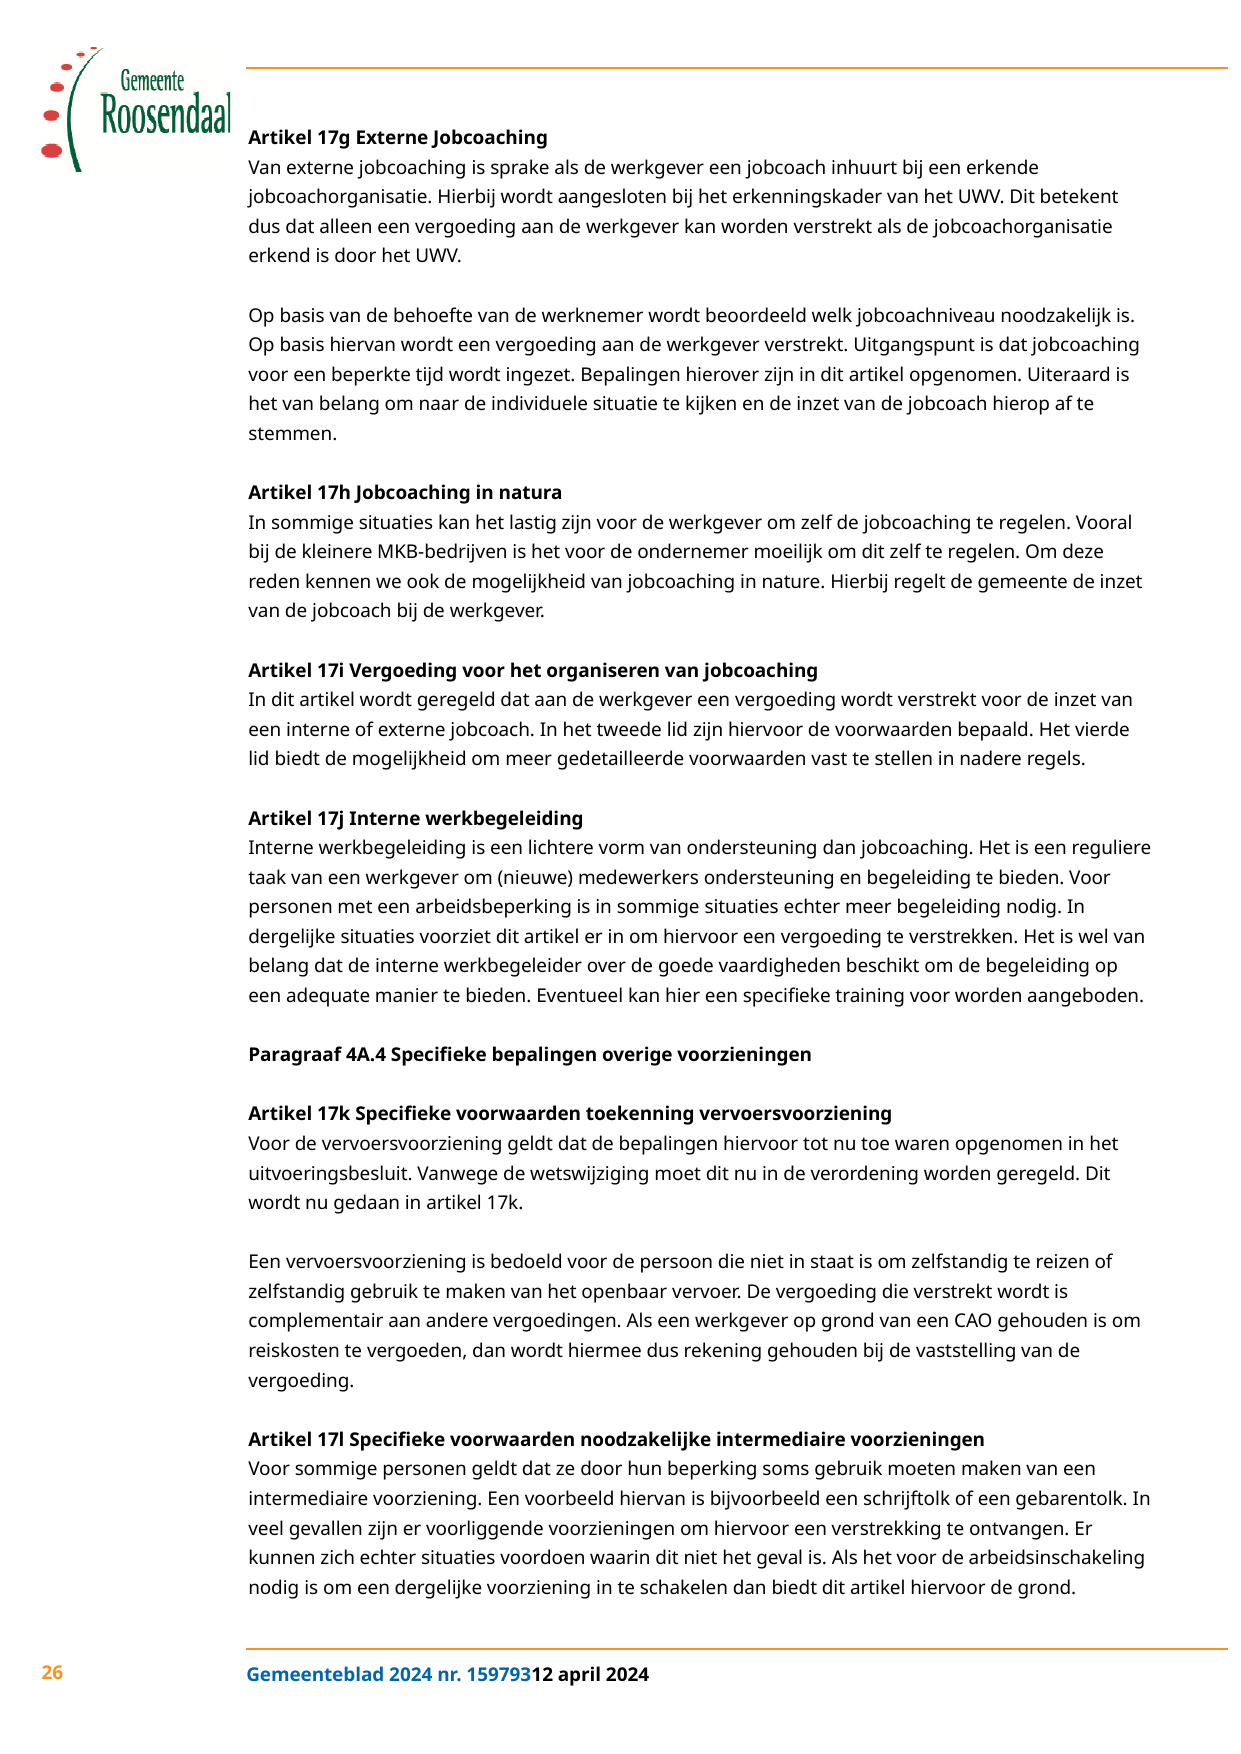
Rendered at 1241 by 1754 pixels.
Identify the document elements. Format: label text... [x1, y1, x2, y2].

text Voor sommige personen geldt dat ze door hun beperking soms gebruik moeten maken van een intermediaire voorziening. Een voorbeeld hiervan is bijvoorbeeld een schrijftolk of een gebarentolk. In veel gevallen zijn er voorliggende voorzieningen om hiervoor een verstrekking te ontvangen. Er kunnen zich echter situaties voordoen waarin dit niet het geval is. Als het voor de arbeidsinschakeling nodig is om een dergelijke voorziening in te schakelen dan biedt dit artikel hiervoor de grond. [248, 1456, 1152, 1600]
text Artikel 17l Specifieke voorwaarden noodzakelijke intermediaire voorzieningen [248, 1426, 1152, 1452]
text Artikel 17h Jobcoaching in natura [248, 479, 1152, 505]
text Van externe jobcoaching is sprake als de werkgever een jobcoach inhuurt bij een erkende jobcoachorganisatie. Hierbij wordt aangesloten bij het erkenningskader van het UWV. Dit betekent dus dat alleen een vergoeding aan de werkgever kan worden verstrekt als de jobcoachorganisatie erkend is door het UWV. [248, 154, 1152, 268]
text Paragraaf 4A.4 Specifieke bepalingen overige voorzieningen [248, 1041, 1152, 1067]
text Artikel 17i Vergoeding voor het organiseren van jobcoaching [248, 657, 1152, 683]
text Interne werkbegeleiding is een lichtere vorm van ondersteuning dan jobcoaching. Het is een reguliere taak van een werkgever om (nieuwe) medewerkers ondersteuning en begeleiding te bieden. Voor personen met een arbeidsbeperking is in sommige situaties echter meer begeleiding nodig. In dergelijke situaties voorziet dit artikel er in om hiervoor een vergoeding te verstrekken. Het is wel van belang dat de interne werkbegeleider over de goede vaardigheden beschikt om de begeleiding op een adequate manier te bieden. Eventueel kan hier een specifieke training voor worden aangeboden. [248, 834, 1152, 1008]
text Voor de vervoersvoorziening geldt dat de bepalingen hiervoor tot nu toe waren opgenomen in het uitvoeringsbesluit. Vanwege de wetswijziging moet dit nu in de verordening worden geregeld. Dit wordt nu gedaan in artikel 17k. [248, 1130, 1152, 1215]
text Artikel 17j Interne werkbegeleiding [248, 805, 1152, 831]
text Artikel 17k Specifieke voorwaarden toekenning vervoersvoorziening [248, 1101, 1152, 1126]
text In dit artikel wordt geregeld dat aan de werkgever een vergoeding wordt verstrekt voor de inzet van een interne of externe jobcoach. In het tweede lid zijn hiervoor de voorwaarden bepaald. Het vierde lid biedt de mogelijkheid om meer gedetailleerde voorwaarden vast te stellen in nadere regels. [248, 686, 1152, 771]
text Artikel 17g Externe Jobcoaching [248, 124, 1152, 150]
text Een vervoersvoorziening is bedoeld voor de persoon die niet in staat is om zelfstandig te reizen of zelfstandig gebruik te maken van het openbaar vervoer. De vergoeding die verstrekt wordt is complementair aan andere vergoedingen. Als een werkgever op grond van een CAO gehouden is om reiskosten te vergoeden, dan wordt hiermee dus rekening gehouden bij de vaststelling van de vergoeding. [248, 1248, 1152, 1393]
text In sommige situaties kan het lastig zijn voor de werkgever om zelf de jobcoaching te regelen. Vooral bij de kleinere MKB-bedrijven is het voor de ondernemer moeilijk om dit zelf te regelen. Om deze reden kennen we ook de mogelijkheid van jobcoaching in nature. Hierbij regelt de gemeente de inzet van de jobcoach bij de werkgever. [248, 509, 1152, 623]
text Op basis van de behoefte van de werknemer wordt beoordeeld welk jobcoachniveau noodzakelijk is. Op basis hiervan wordt een vergoeding aan de werkgever verstrekt. Uitgangspunt is dat jobcoaching voor een beperkte tijd wordt ingezet. Bepalingen hierover zijn in dit artikel opgenomen. Uiteraard is het van belang om naar de individuele situatie te kijken en de inzet van de jobcoach hierop af te stemmen. [248, 302, 1152, 446]
picture [41, 47, 231, 172]
